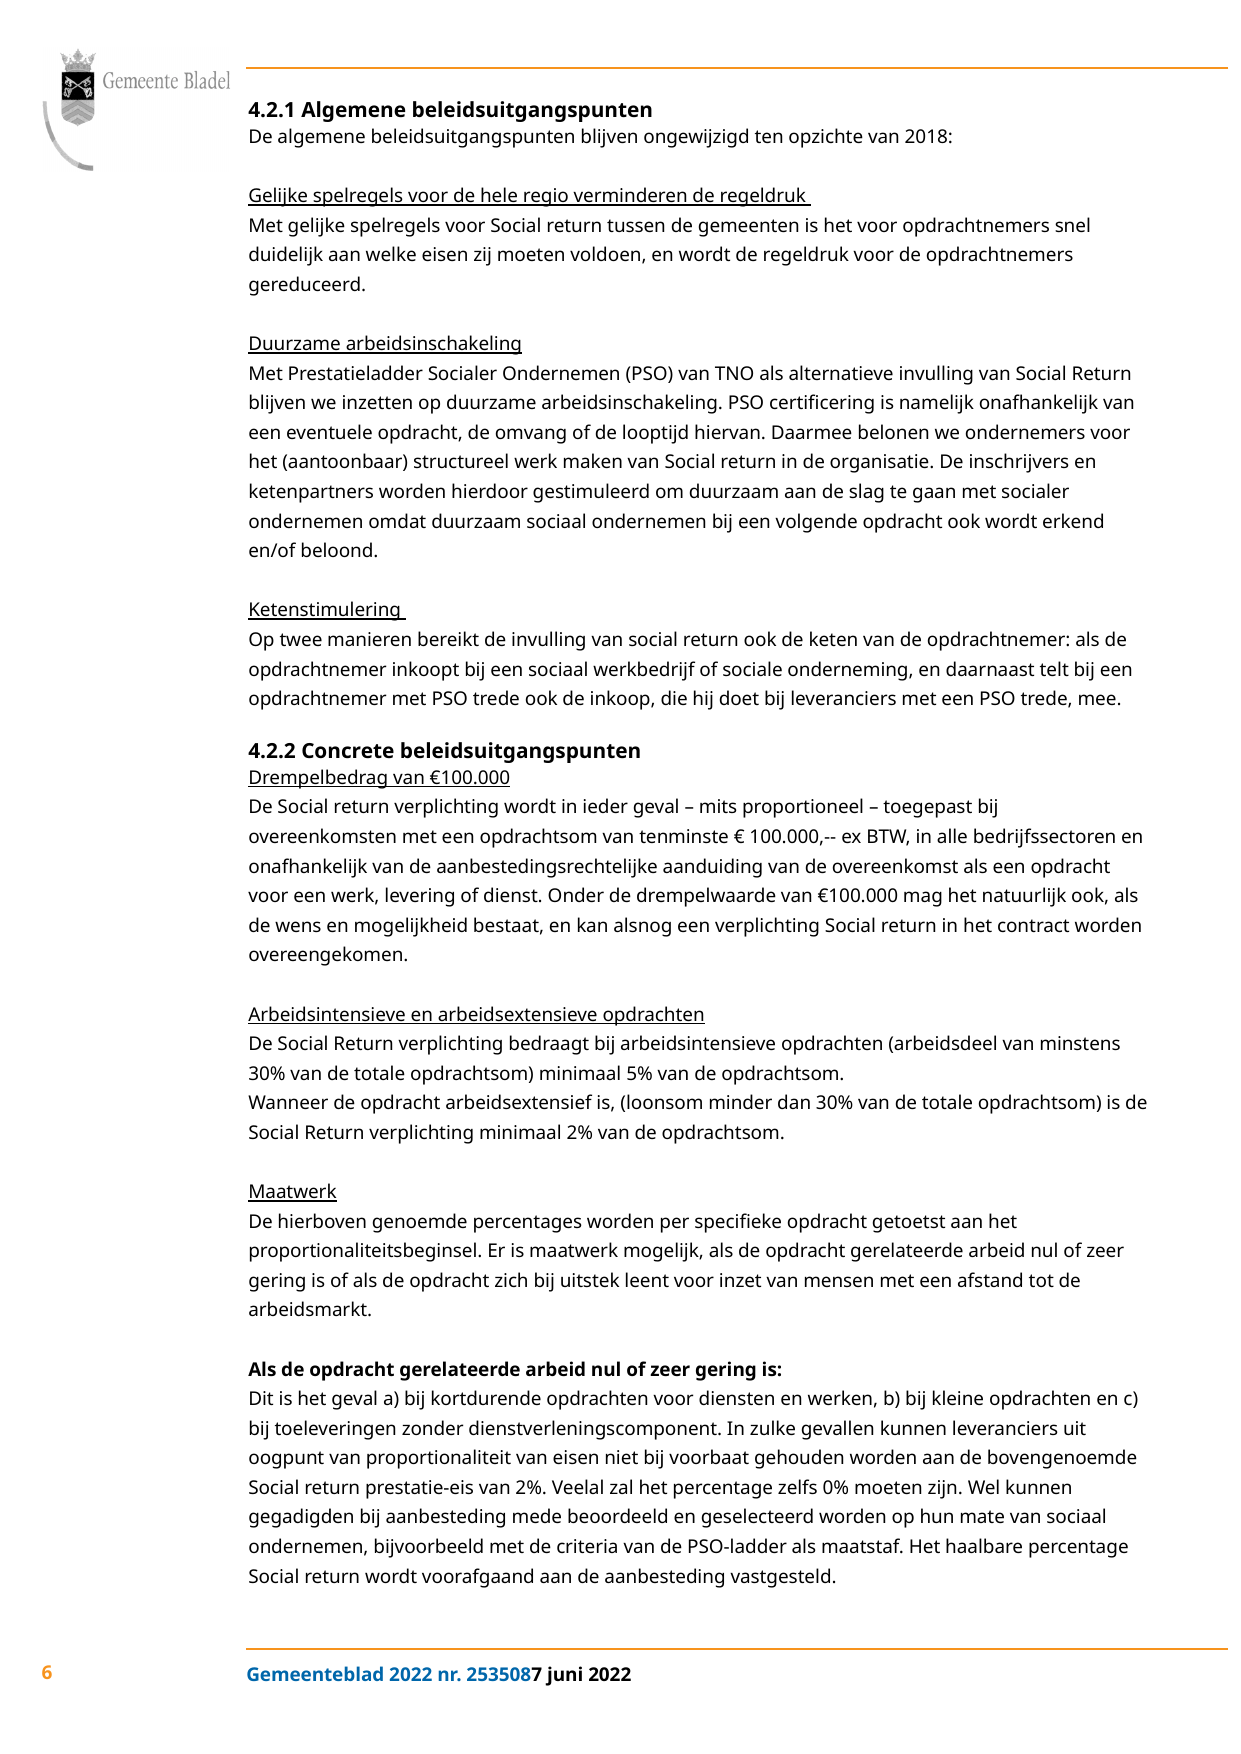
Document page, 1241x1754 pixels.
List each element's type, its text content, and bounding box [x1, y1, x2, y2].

text Als de opdracht gerelateerde arbeid nul of zeer gering is: [248, 1356, 1152, 1382]
text Op twee manieren bereikt de invulling van social return ook de keten van de opdrachtnemer: als de opdrachtnemer inkoopt bij een sociaal werkbedrijf of sociale onderneming, en daarnaast telt bij een opdrachtnemer met PSO trede ook de inkoop, die hij doet bij leveranciers met een PSO trede, mee. [248, 626, 1152, 711]
text De Social Return verplichting bedraagt bij arbeidsintensieve opdrachten (arbeidsdeel van minstens 30% van de totale opdrachtsom) minimaal 5% van de opdrachtsom. [248, 1030, 1152, 1086]
text Drempelbedrag van €100.000 [248, 764, 1152, 790]
text De Social return verplichting wordt in ieder geval – mits proportioneel – toegepast bij overeenkomsten met een opdrachtsom van tenminste € 100.000,-- ex BTW, in alle bedrijfssectoren en onafhankelijk van de aanbestedingsrechtelijke aanduiding van de overeenkomst als een opdracht voor een werk, levering of dienst. Onder de drempelwaarde van €100.000 mag het natuurlijk ook, als de wens en mogelijkheid bestaat, en kan alsnog een verplichting Social return in het contract worden overeengekomen. [248, 794, 1152, 967]
picture [41, 47, 231, 172]
text Gelijke spelregels voor de hele regio verminderen de regeldruk [248, 182, 1152, 208]
text Met gelijke spelregels voor Social return tussen de gemeenten is het voor opdrachtnemers snel duidelijk aan welke eisen zij moeten voldoen, en wordt de regeldruk voor de opdrachtnemers gereduceerd. [248, 212, 1152, 297]
text 4.2.1 Algemene beleidsuitgangspunten [248, 95, 1152, 123]
text Met Prestatieladder Socialer Ondernemen (PSO) van TNO als alternatieve invulling van Social Return blijven we inzetten op duurzame arbeidsinschakeling. PSO certificering is namelijk onafhankelijk van een eventuele opdracht, de omvang of de looptijd hiervan. Daarmee belonen we ondernemers voor het (aantoonbaar) structureel werk maken van Social return in de organisatie. De inschrijvers en ketenpartners worden hierdoor gestimuleerd om duurzaam aan de slag te gaan met socialer ondernemen omdat duurzaam sociaal ondernemen bij een volgende opdracht ook wordt erkend en/of beloond. [248, 360, 1152, 563]
text Maatwerk [248, 1178, 1152, 1204]
text Arbeidsintensieve en arbeidsextensieve opdrachten [248, 1001, 1152, 1027]
text Ketenstimulering [248, 597, 1152, 622]
text 4.2.2 Concrete beleidsuitgangspunten [248, 736, 1152, 764]
text Dit is het geval a) bij kortdurende opdrachten voor diensten en werken, b) bij kleine opdrachten en c) bij toeleveringen zonder dienstverleningscomponent. In zulke gevallen kunnen leveranciers uit oogpunt van proportionaliteit van eisen niet bij voorbaat gehouden worden aan de bovengenoemde Social return prestatie-eis van 2%. Veelal zal het percentage zelfs 0% moeten zijn. Wel kunnen gegadigden bij aanbesteding mede beoordeeld en geselecteerd worden op hun mate van sociaal ondernemen, bijvoorbeeld met de criteria van de PSO-ladder als maatstaf. Het haalbare percentage Social return wordt voorafgaand aan de aanbesteding vastgesteld. [248, 1385, 1152, 1589]
text De algemene beleidsuitgangspunten blijven ongewijzigd ten opzichte van 2018: [248, 123, 1152, 149]
text Duurzame arbeidsinschakeling [248, 330, 1152, 356]
text De hierboven genoemde percentages worden per specifieke opdracht getoetst aan het proportionaliteitsbeginsel. Er is maatwerk mogelijk, als de opdracht gerelateerde arbeid nul of zeer gering is of als de opdracht zich bij uitstek leent voor inzet van mensen met een afstand tot de arbeidsmarkt. [248, 1208, 1152, 1322]
text Wanneer de opdracht arbeidsextensief is, (loonsom minder dan 30% van de totale opdrachtsom) is de Social Return verplichting minimaal 2% van de opdrachtsom. [248, 1089, 1152, 1145]
